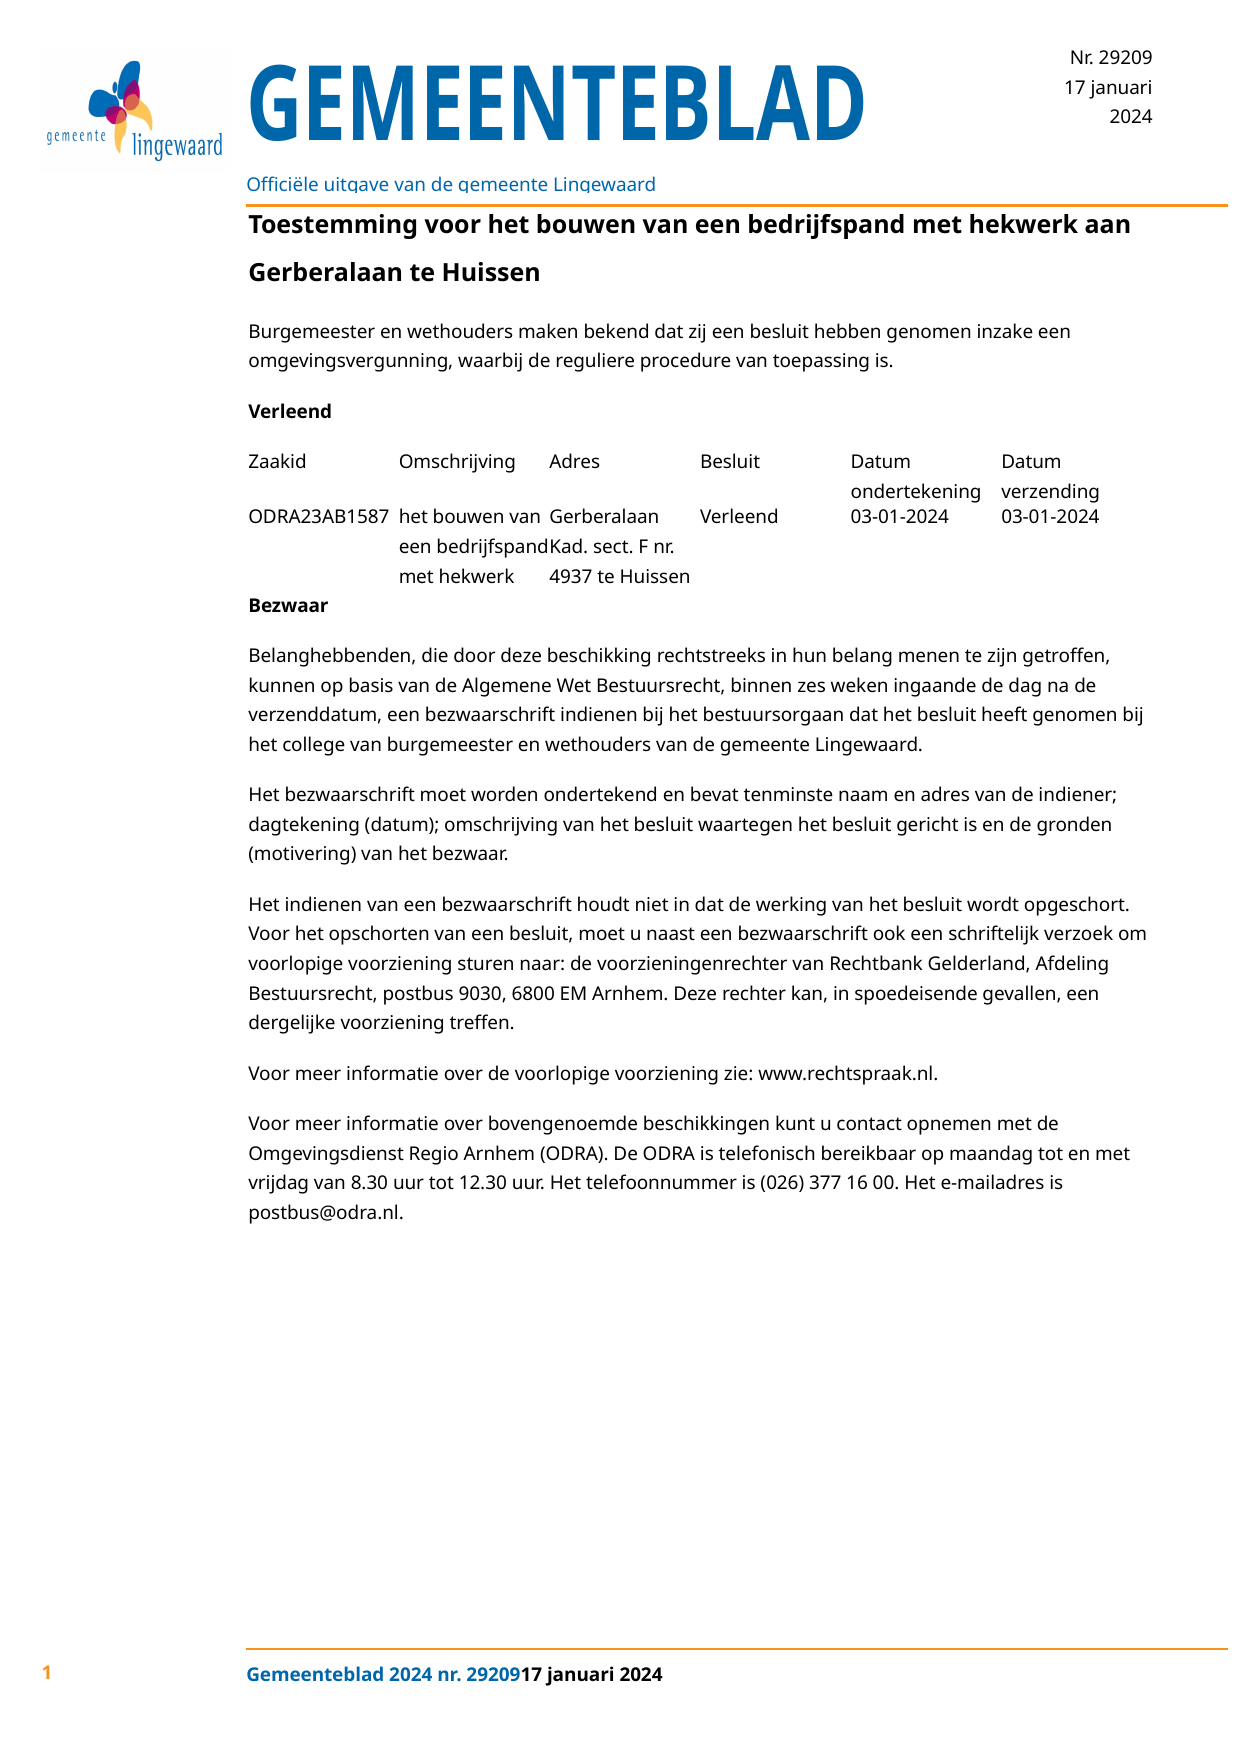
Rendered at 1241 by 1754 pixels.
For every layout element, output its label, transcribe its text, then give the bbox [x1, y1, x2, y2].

text Bezwaar [248, 592, 1152, 618]
table_header Adres [549, 449, 700, 504]
table_cell Gerberalaan Kad. sect. F nr. 4937 te Huissen [549, 504, 700, 589]
text Toestemming voor het bouwen van een bedrijfspand met hekwerk aan Gerberalaan te Huissen [248, 207, 1152, 288]
text Voor meer informatie over de voorlopige voorziening zie: www.rechtspraak.nl. [248, 1060, 1152, 1086]
table_cell 03-01-2024 [850, 504, 1001, 589]
text Het bezwaarschrift moet worden ondertekend en bevat tenminste naam en adres van de indiener; dagtekening (datum); omschrijving van het besluit waartegen het besluit gericht is en de gronden (motivering) van het bezwaar. [248, 781, 1152, 866]
table_header Datum verzending [1001, 449, 1152, 504]
text Het indienen van een bezwaarschrift houdt niet in dat de werking van het besluit wordt opgeschort. Voor het opschorten van een besluit, moet u naast een bezwaarschrift ook een schriftelijk verzoek om voorlopige voorziening sturen naar: de voorzieningenrechter van Rechtbank Gelderland, Afdeling Bestuursrecht, postbus 9030, 6800 EM Arnhem. Deze rechter kan, in spoedeisende gevallen, een dergelijke voorziening treffen. [248, 891, 1152, 1035]
text Belanghebbenden, die door deze beschikking rechtstreeks in hun belang menen te zijn getroffen, kunnen op basis van de Algemene Wet Bestuursrecht, binnen zes weken ingaande de dag na de verzenddatum, een bezwaarschrift indienen bij het bestuursorgaan dat het besluit heeft genomen bij het college van burgemeester en wethouders van de gemeente Lingewaard. [248, 642, 1152, 757]
table_header Datum ondertekening [850, 449, 1001, 504]
text Burgemeester en wethouders maken bekend dat zij een besluit hebben genomen inzake een omgevingsvergunning, waarbij de reguliere procedure van toepassing is. [248, 318, 1152, 373]
table_header Besluit [700, 449, 850, 504]
picture [41, 47, 231, 172]
text Verleend [248, 398, 1152, 424]
table_cell Verleend [700, 504, 850, 589]
table_header Omschrijving [399, 449, 549, 504]
table_cell ODRA23AB1587 [248, 504, 398, 589]
table_cell 03-01-2024 [1001, 504, 1152, 589]
text Voor meer informatie over bovengenoemde beschikkingen kunt u contact opnemen met de Omgevingsdienst Regio Arnhem (ODRA). De ODRA is telefonisch bereikbaar op maandag tot en met vrijdag van 8.30 uur tot 12.30 uur. Het telefoonnummer is (026) 377 16 00. Het e-mailadres is postbus@odra.nl. [248, 1110, 1152, 1225]
table_header Zaakid [248, 449, 398, 504]
table_cell het bouwen van een bedrijfspand met hekwerk [399, 504, 549, 589]
